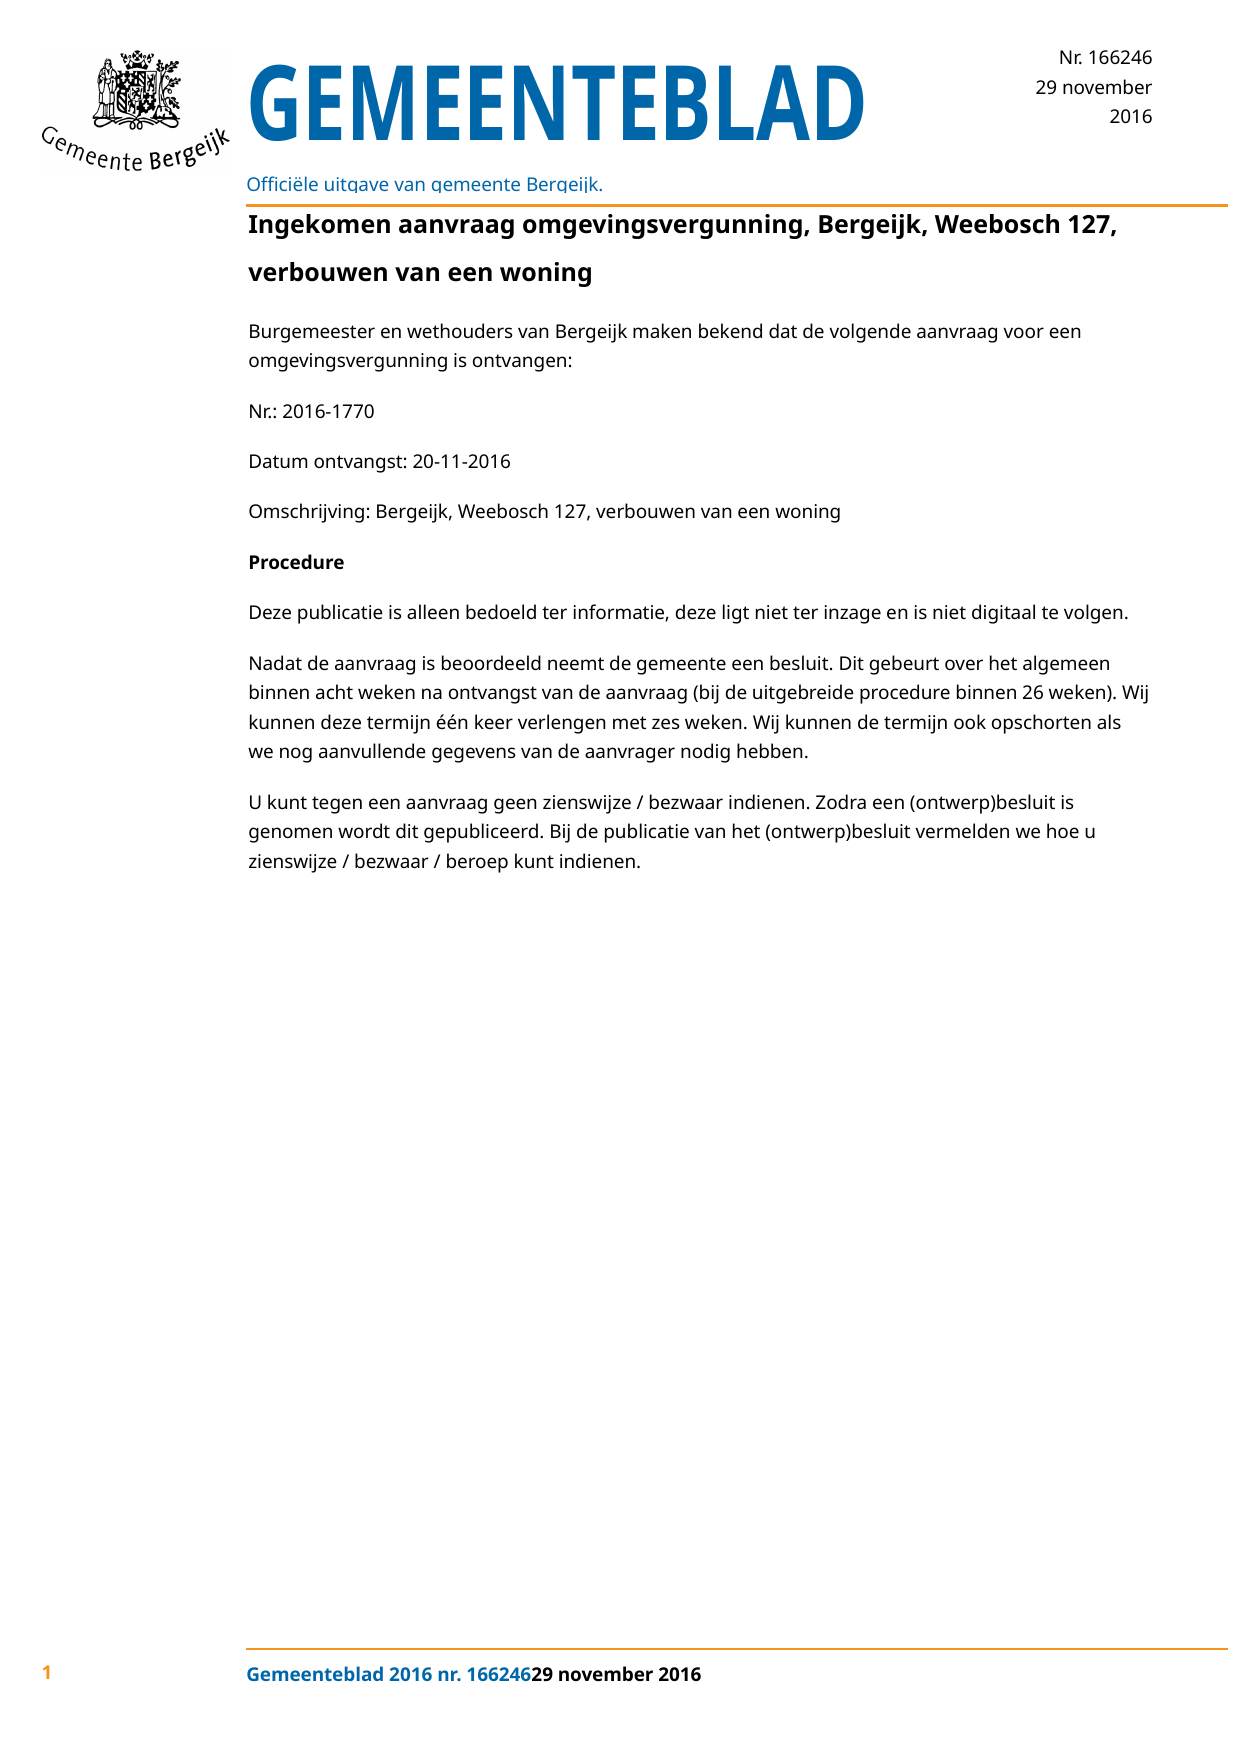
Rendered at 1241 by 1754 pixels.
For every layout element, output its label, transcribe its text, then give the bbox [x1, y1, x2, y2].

text Omschrijving: Bergeijk, Weebosch 127, verbouwen van een woning [248, 499, 1152, 524]
text Ingekomen aanvraag omgevingsvergunning, Bergeijk, Weebosch 127, verbouwen van een woning [248, 207, 1152, 288]
text U kunt tegen een aanvraag geen zienswijze / bezwaar indienen. Zodra een (ontwerp)besluit is genomen wordt dit gepubliceerd. Bij de publicatie van het (ontwerp)besluit vermelden we hoe u zienswijze / bezwaar / beroep kunt indienen. [248, 789, 1152, 874]
text Burgemeester en wethouders van Bergeijk maken bekend dat de volgende aanvraag voor een omgevingsvergunning is ontvangen: [248, 318, 1152, 373]
text Datum ontvangst: 20-11-2016 [248, 448, 1152, 474]
text Deze publicatie is alleen bedoeld ter informatie, deze ligt niet ter inzage en is niet digitaal te volgen. [248, 599, 1152, 625]
text Nr.: 2016-1770 [248, 398, 1152, 424]
text Procedure [248, 549, 1152, 575]
text Nadat de aanvraag is beoordeeld neemt de gemeente een besluit. Dit gebeurt over het algemeen binnen acht weken na ontvangst van de aanvraag (bij de uitgebreide procedure binnen 26 weken). Wij kunnen deze termijn één keer verlengen met zes weken. Wij kunnen de termijn ook opschorten als we nog aanvullende gegevens van de aanvrager nodig hebben. [248, 650, 1152, 764]
picture [41, 47, 231, 172]
